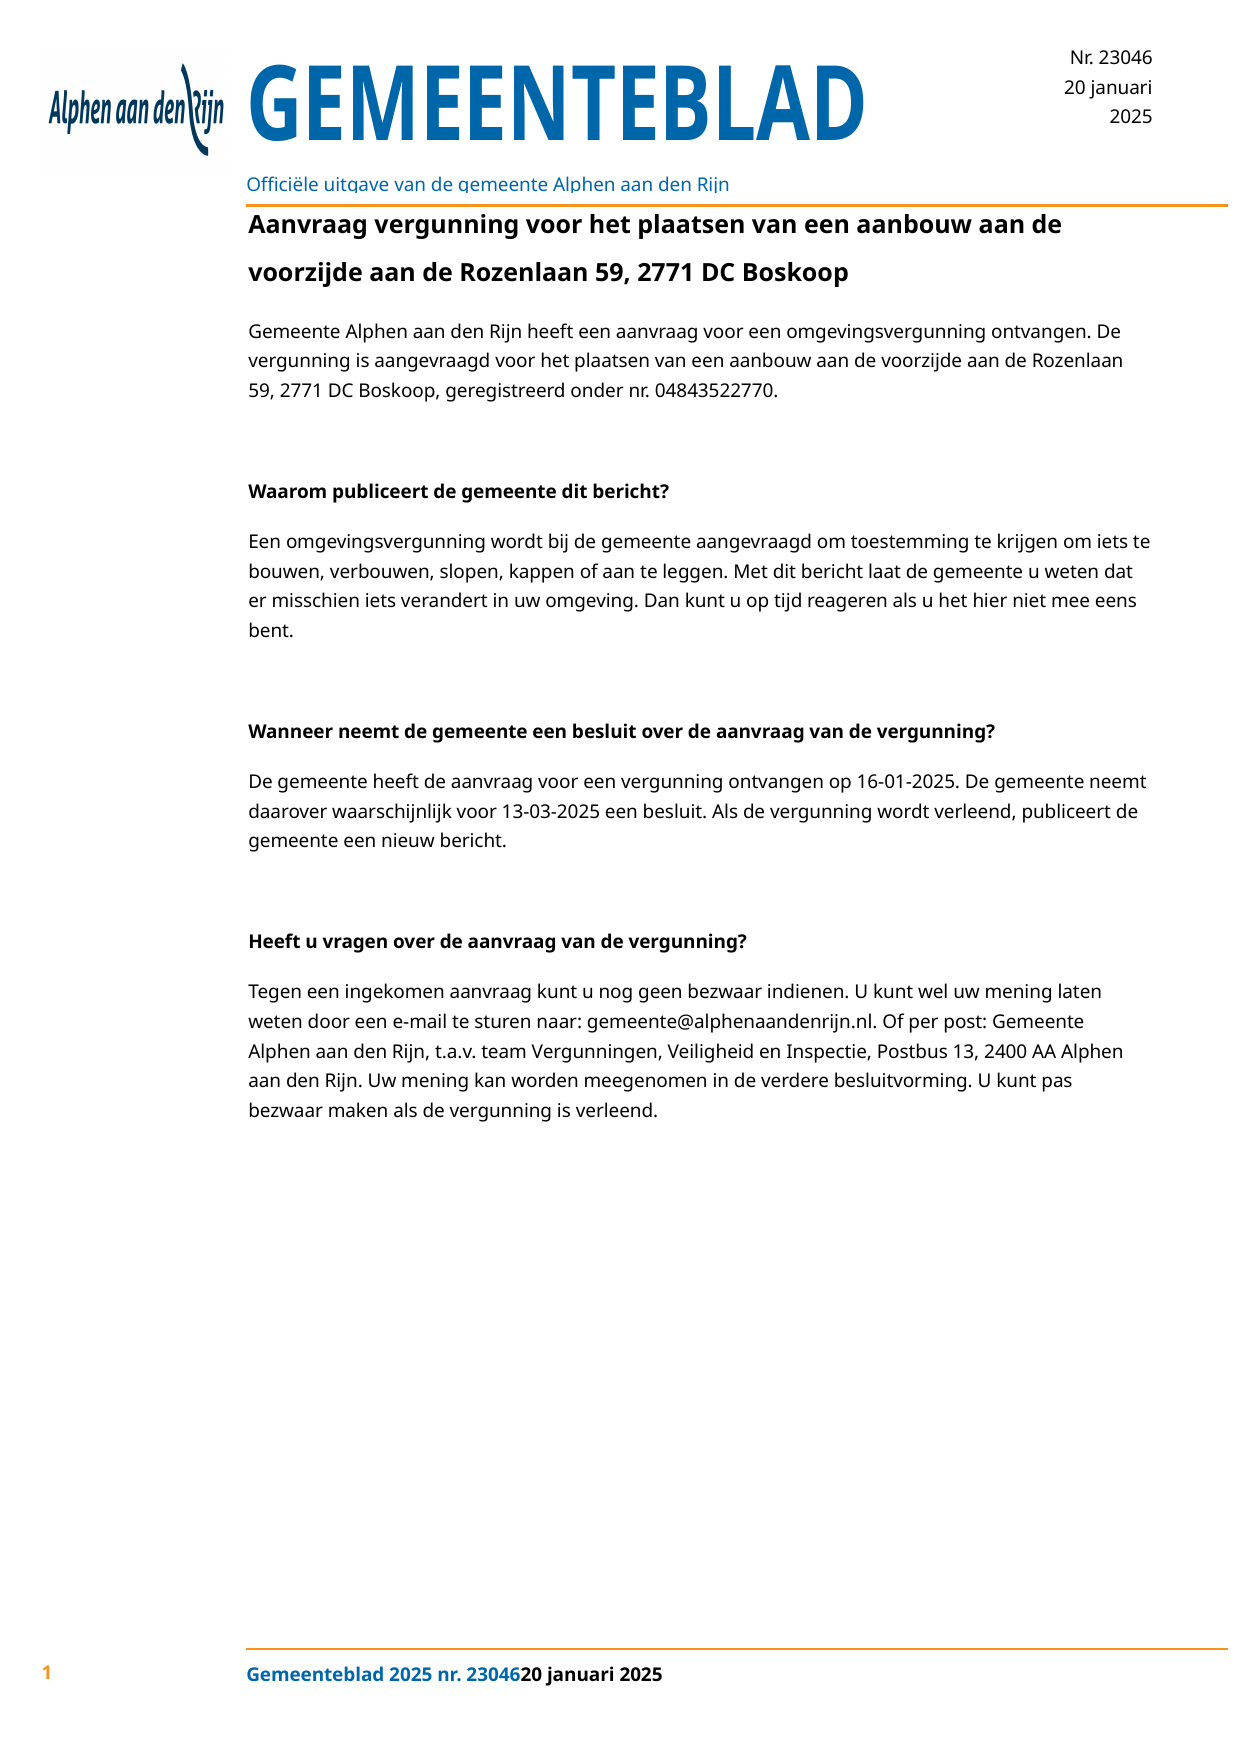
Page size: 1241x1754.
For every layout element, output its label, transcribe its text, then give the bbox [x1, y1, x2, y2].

text Wanneer neemt de gemeente een besluit over de aanvraag van de vergunning? [248, 718, 1152, 744]
text De gemeente heeft de aanvraag voor een vergunning ontvangen op 16-01-2025. De gemeente neemt daarover waarschijnlijk voor 13-03-2025 een besluit. Als de vergunning wordt verleend, publiceert de gemeente een nieuw bericht. [248, 768, 1152, 853]
text Tegen een ingekomen aanvraag kunt u nog geen bezwaar indienen. U kunt wel uw mening laten weten door een e-mail te sturen naar: gemeente@alphenaandenrijn.nl. Of per post: Gemeente Alphen aan den Rijn, t.a.v. team Vergunningen, Veiligheid en Inspectie, Postbus 13, 2400 AA Alphen aan den Rijn. Uw mening kan worden meegenomen in de verdere besluitvorming. U kunt pas bezwaar maken als de vergunning is verleend. [248, 979, 1152, 1123]
text Een omgevingsvergunning wordt bij de gemeente aangevraagd om toestemming te krijgen om iets te bouwen, verbouwen, slopen, kappen of aan te leggen. Met dit bericht laat de gemeente u weten dat er misschien iets verandert in uw omgeving. Dan kunt u op tijd reageren als u het hier niet mee eens bent. [248, 528, 1152, 643]
text Waarom publiceert de gemeente dit bericht? [248, 478, 1152, 504]
text Heeft u vragen over de aanvraag van de vergunning? [248, 928, 1152, 954]
picture [41, 47, 231, 172]
text Gemeente Alphen aan den Rijn heeft een aanvraag voor een omgevingsvergunning ontvangen. De vergunning is aangevraagd voor het plaatsen van een aanbouw aan de voorzijde aan de Rozenlaan 59, 2771 DC Boskoop, geregistreerd onder nr. 04843522770. [248, 318, 1152, 403]
text Aanvraag vergunning voor het plaatsen van een aanbouw aan de voorzijde aan de Rozenlaan 59, 2771 DC Boskoop [248, 207, 1152, 288]
